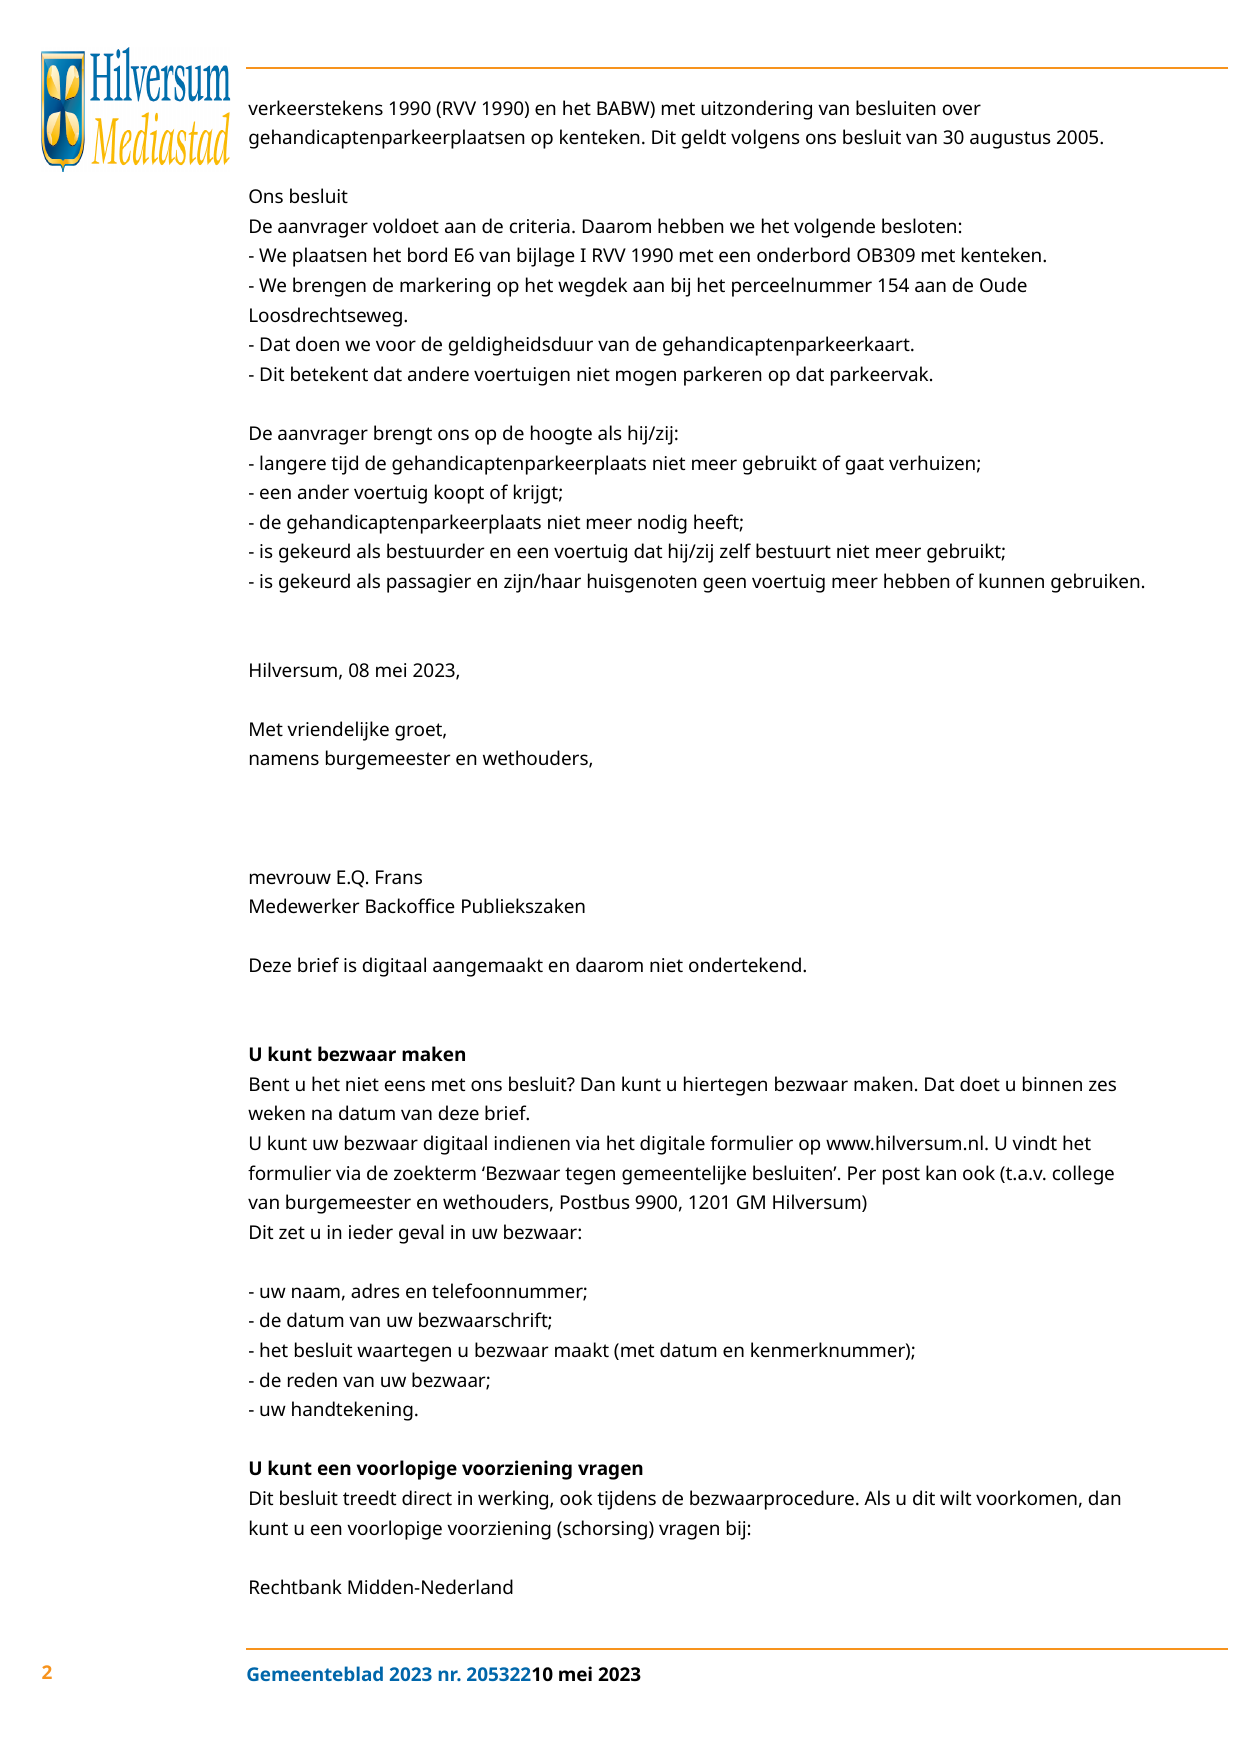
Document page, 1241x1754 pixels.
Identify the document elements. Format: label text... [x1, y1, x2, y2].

text Hilversum, 08 mei 2023, [248, 657, 1152, 683]
picture [41, 47, 231, 172]
text U kunt uw bezwaar digitaal indienen via het digitale formulier op www.hilversum.nl. U vindt het formulier via de zoekterm ‘Bezwaar tegen gemeentelijke besluiten’. Per post kan ook (t.a.v. college van burgemeester en wethouders, Postbus 9900, 1201 GM Hilversum) [248, 1130, 1152, 1215]
text Medewerker Backoffice Publiekszaken [248, 893, 1152, 919]
text Bent u het niet eens met ons besluit? Dan kunt u hiertegen bezwaar maken. Dat doet u binnen zes weken na datum van deze brief. [248, 1071, 1152, 1126]
text - Dit betekent dat andere voertuigen niet mogen parkeren op dat parkeervak. [248, 361, 1152, 387]
text - langere tijd de gehandicaptenparkeerplaats niet meer gebruikt of gaat verhuizen; [248, 450, 1152, 476]
text Dit zet u in ieder geval in uw bezwaar: [248, 1219, 1152, 1245]
text - een ander voertuig koopt of krijgt; [248, 479, 1152, 505]
text De aanvrager brengt ons op de hoogte als hij/zij: [248, 420, 1152, 446]
text - uw handtekening. [248, 1396, 1152, 1422]
text Met vriendelijke groet, [248, 716, 1152, 742]
text - is gekeurd als bestuurder en een voertuig dat hij/zij zelf bestuurt niet meer gebruikt; [248, 538, 1152, 564]
text - de datum van uw bezwaarschrift; [248, 1308, 1152, 1333]
text - is gekeurd als passagier en zijn/haar huisgenoten geen voertuig meer hebben of kunnen gebruiken. [248, 568, 1152, 594]
text verkeerstekens 1990 (RVV 1990) en het BABW) met uitzondering van besluiten over gehandicaptenparkeerplaatsen op kenteken. Dit geldt volgens ons besluit van 30 augustus 2005. [248, 95, 1152, 150]
text De aanvrager voldoet aan de criteria. Daarom hebben we het volgende besloten: [248, 213, 1152, 239]
text - de reden van uw bezwaar; [248, 1367, 1152, 1393]
text - We plaatsen het bord E6 van bijlage I RVV 1990 met een onderbord OB309 met kenteken. [248, 243, 1152, 268]
text - Dat doen we voor de geldigheidsduur van de gehandicaptenparkeerkaart. [248, 331, 1152, 357]
text - het besluit waartegen u bezwaar maakt (met datum en kenmerknummer); [248, 1337, 1152, 1363]
text Ons besluit [248, 183, 1152, 209]
text - de gehandicaptenparkeerplaats niet meer nodig heeft; [248, 509, 1152, 535]
text - uw naam, adres en telefoonnummer; [248, 1278, 1152, 1304]
text mevrouw E.Q. Frans [248, 864, 1152, 890]
text U kunt een voorlopige voorziening vragen [248, 1456, 1152, 1481]
text Deze brief is digitaal aangemaakt en daarom niet ondertekend. [248, 953, 1152, 978]
text - We brengen de markering op het wegdek aan bij het perceelnummer 154 aan de Oude Loosdrechtseweg. [248, 272, 1152, 328]
text Rechtbank Midden-Nederland [248, 1574, 1152, 1600]
text U kunt bezwaar maken [248, 1041, 1152, 1067]
text namens burgemeester en wethouders, [248, 746, 1152, 771]
text Dit besluit treedt direct in werking, ook tijdens de bezwaarprocedure. Als u dit wilt voorkomen, dan kunt u een voorlopige voorziening (schorsing) vragen bij: [248, 1485, 1152, 1541]
